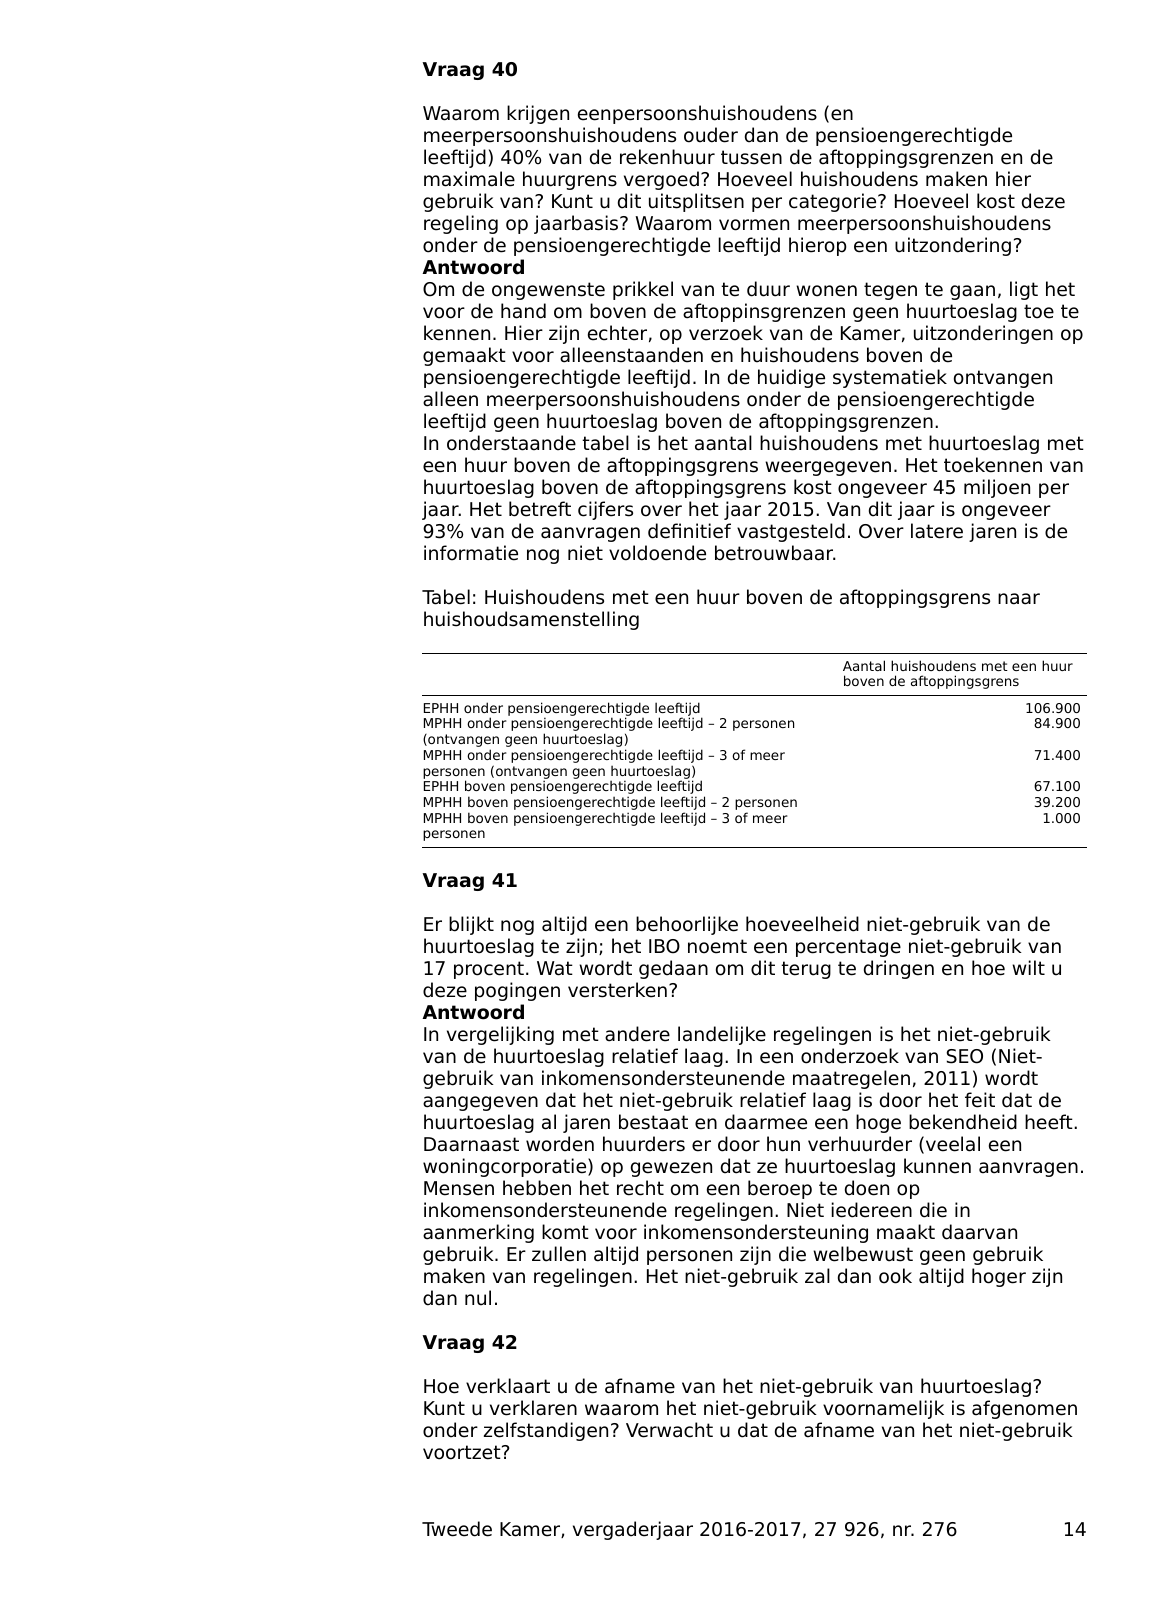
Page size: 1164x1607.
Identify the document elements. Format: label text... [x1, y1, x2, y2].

text Om de ongewenste prikkel van te duur wonen tegen te gaan, ligt het voor de hand om boven de aftoppinsgrenzen geen huurtoeslag toe te kennen. Hier zijn echter, op verzoek van de Kamer, uitzonderingen op gemaakt voor alleenstaanden en huishoudens boven de pensioengerechtigde leeftijd. In de huidige systematiek ontvangen alleen meerpersoonshuishoudens onder de pensioengerechtigde leeftijd geen huurtoeslag boven de aftoppingsgrenzen. [422, 279, 1087, 433]
table_header Aantal huishoudens met een huur boven de aftoppingsgrens [837, 654, 1087, 695]
text Hoe verklaart u de afname van het niet-gebruik van huurtoeslag? Kunt u verklaren waarom het niet-gebruik voornamelijk is afgenomen onder zelfstandigen? Verwacht u dat de afname van het niet-gebruik voortzet? [422, 1376, 1087, 1464]
table_cell EPHH boven pensioengerechtigde leeftijd [422, 779, 837, 795]
table_header [422, 654, 837, 695]
table_cell 67.100 [837, 779, 1087, 795]
text Er blijkt nog altijd een behoorlijke hoeveelheid niet-gebruik van de huurtoeslag te zijn; het IBO noemt een percentage niet-gebruik van 17 procent. Wat wordt gedaan om dit terug te dringen en hoe wilt u deze pogingen versterken? [422, 914, 1087, 1002]
text Waarom krijgen eenpersoonshuishoudens (en meerpersoonshuishoudens ouder dan de pensioengerechtigde leeftijd) 40% van de rekenhuur tussen de aftoppingsgrenzen en de maximale huurgrens vergoed? Hoeveel huishoudens maken hier gebruik van? Kunt u dit uitsplitsen per categorie? Hoeveel kost deze regeling op jaarbasis? Waarom vormen meerpersoonshuishoudens onder de pensioengerechtigde leeftijd hierop een uitzondering? [422, 103, 1087, 257]
text In onderstaande tabel is het aantal huishoudens met huurtoeslag met een huur boven de aftoppingsgrens weergegeven. Het toekennen van huurtoeslag boven de aftoppingsgrens kost ongeveer 45 miljoen per jaar. Het betreft cijfers over het jaar 2015. Van dit jaar is ongeveer 93% van de aanvragen definitief vastgesteld. Over latere jaren is de informatie nog niet voldoende betrouwbaar. [422, 433, 1087, 565]
table_cell MPHH onder pensioengerechtigde leeftijd – 3 of meer personen (ontvangen geen huurtoeslag) [422, 748, 837, 779]
table_cell 84.900 [837, 716, 1087, 748]
table_cell 1.000 [837, 811, 1087, 847]
table_cell MPHH boven pensioengerechtigde leeftijd – 2 personen [422, 795, 837, 811]
text In vergelijking met andere landelijke regelingen is het niet-gebruik van de huurtoeslag relatief laag. In een onderzoek van SEO (Niet-gebruik van inkomensondersteunende maatregelen, 2011) wordt aangegeven dat het niet-gebruik relatief laag is door het feit dat de huurtoeslag al jaren bestaat en daarmee een hoge bekendheid heeft. Daarnaast worden huurders er door hun verhuurder (veelal een woningcorporatie) op gewezen dat ze huurtoeslag kunnen aanvragen. [422, 1024, 1087, 1178]
subtitle Vraag 42 [422, 1332, 1087, 1354]
table_cell 106.900 [837, 696, 1087, 716]
text Mensen hebben het recht om een beroep te doen op inkomensondersteunende regelingen. Niet iedereen die in aanmerking komt voor inkomensondersteuning maakt daarvan gebruik. Er zullen altijd personen zijn die welbewust geen gebruik maken van regelingen. Het niet-gebruik zal dan ook altijd hoger zijn dan nul. [422, 1178, 1087, 1310]
text Tabel: Huishoudens met een huur boven de aftoppingsgrens naar huishoudsamenstelling [422, 587, 1087, 631]
subtitle Vraag 40 [422, 59, 1087, 81]
text Antwoord [422, 1002, 1087, 1024]
subtitle Vraag 41 [422, 870, 1087, 892]
table_cell 71.400 [837, 748, 1087, 779]
text Antwoord [422, 257, 1087, 279]
table_cell MPHH onder pensioengerechtigde leeftijd – 2 personen (ontvangen geen huurtoeslag) [422, 716, 837, 748]
table_cell EPHH onder pensioengerechtigde leeftijd [422, 696, 837, 716]
table_cell MPHH boven pensioengerechtigde leeftijd – 3 of meer personen [422, 811, 837, 847]
table_cell 39.200 [837, 795, 1087, 811]
